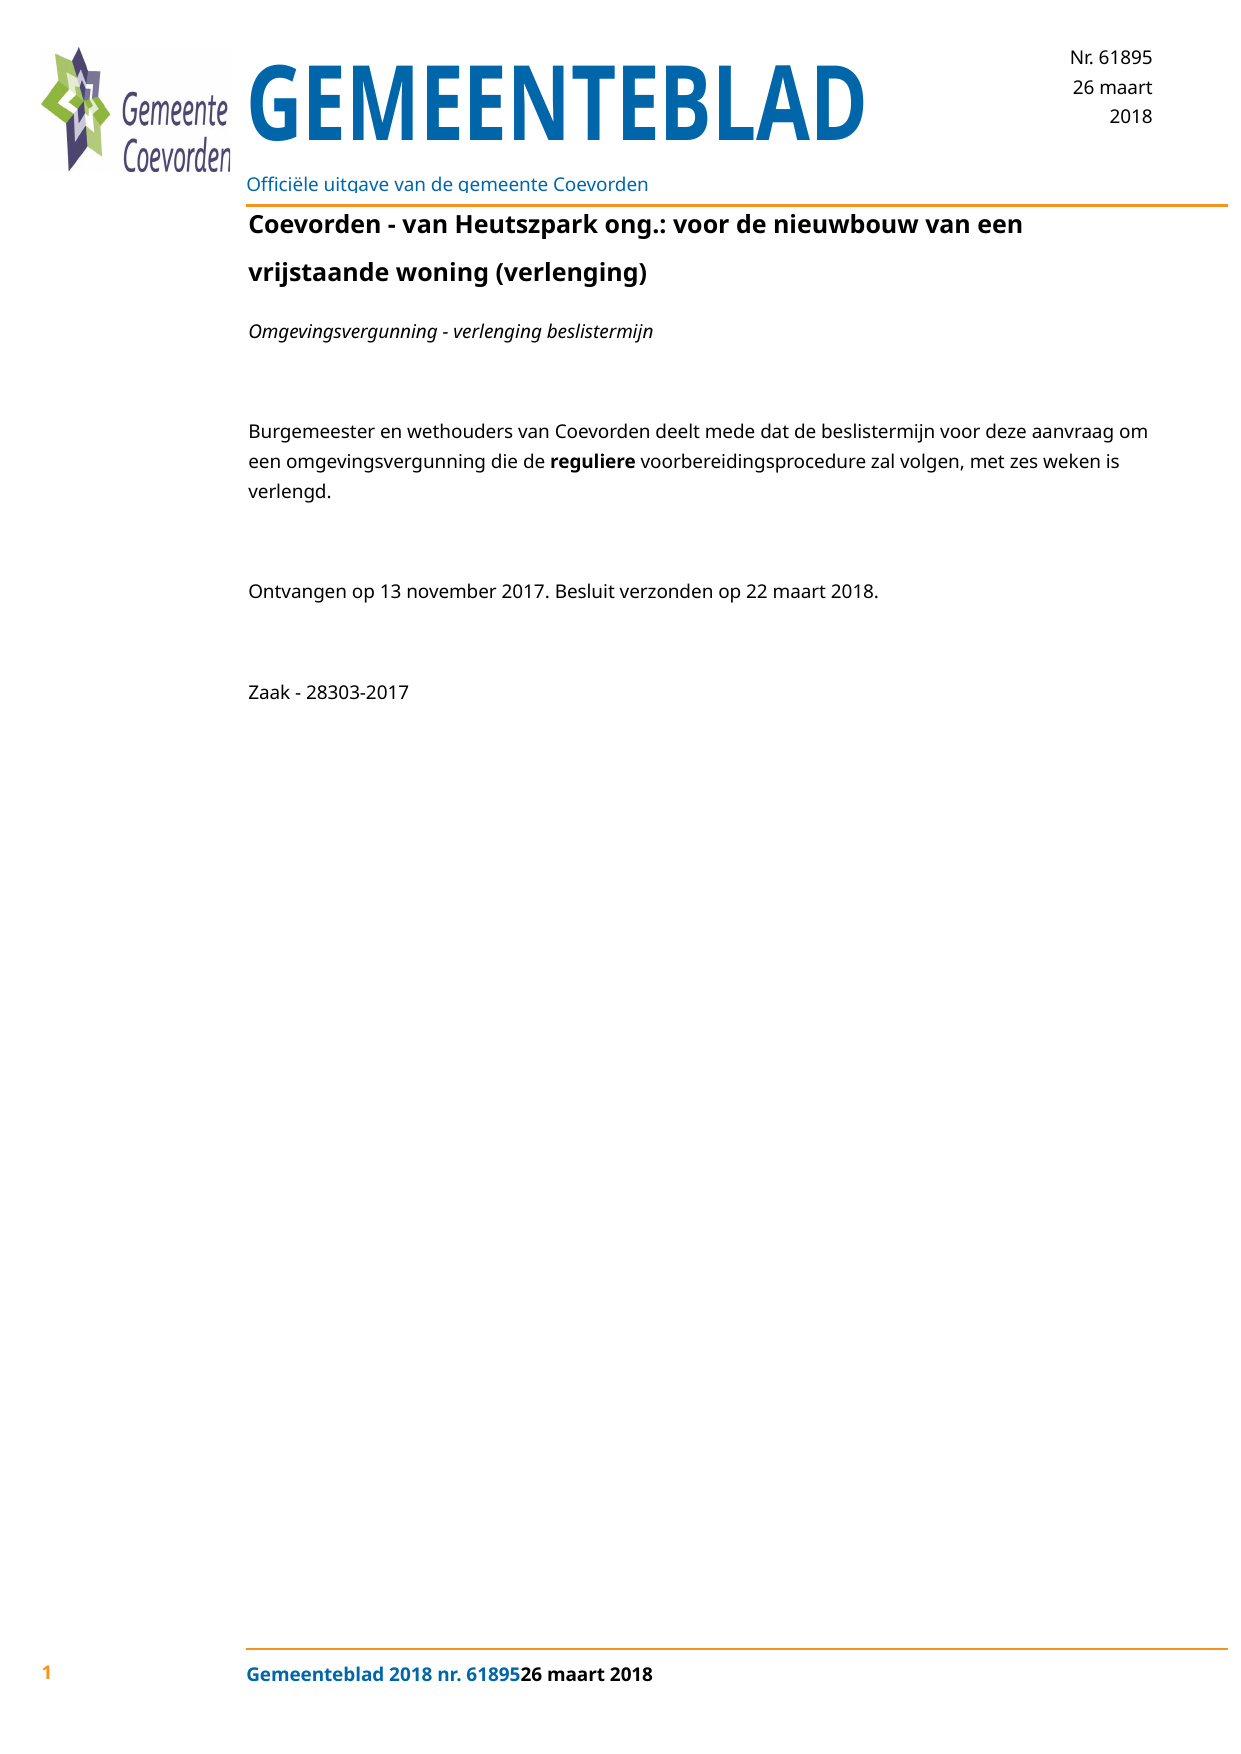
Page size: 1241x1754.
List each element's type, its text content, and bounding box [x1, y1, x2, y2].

picture [41, 47, 231, 172]
text Coevorden - van Heutszpark ong.: voor de nieuwbouw van een vrijstaande woning (verlenging) [248, 207, 1152, 288]
text Omgevingsvergunning - verlenging beslistermijn [248, 318, 1152, 344]
text Burgemeester en wethouders van Coevorden deelt mede dat de beslistermijn voor deze aanvraag om een omgevingsvergunning die de reguliere voorbereidingsprocedure zal volgen, met zes weken is verlengd. [248, 419, 1152, 504]
text Zaak - 28303-2017 [248, 679, 1152, 705]
text Ontvangen op 13 november 2017. Besluit verzonden op 22 maart 2018. [248, 579, 1152, 604]
